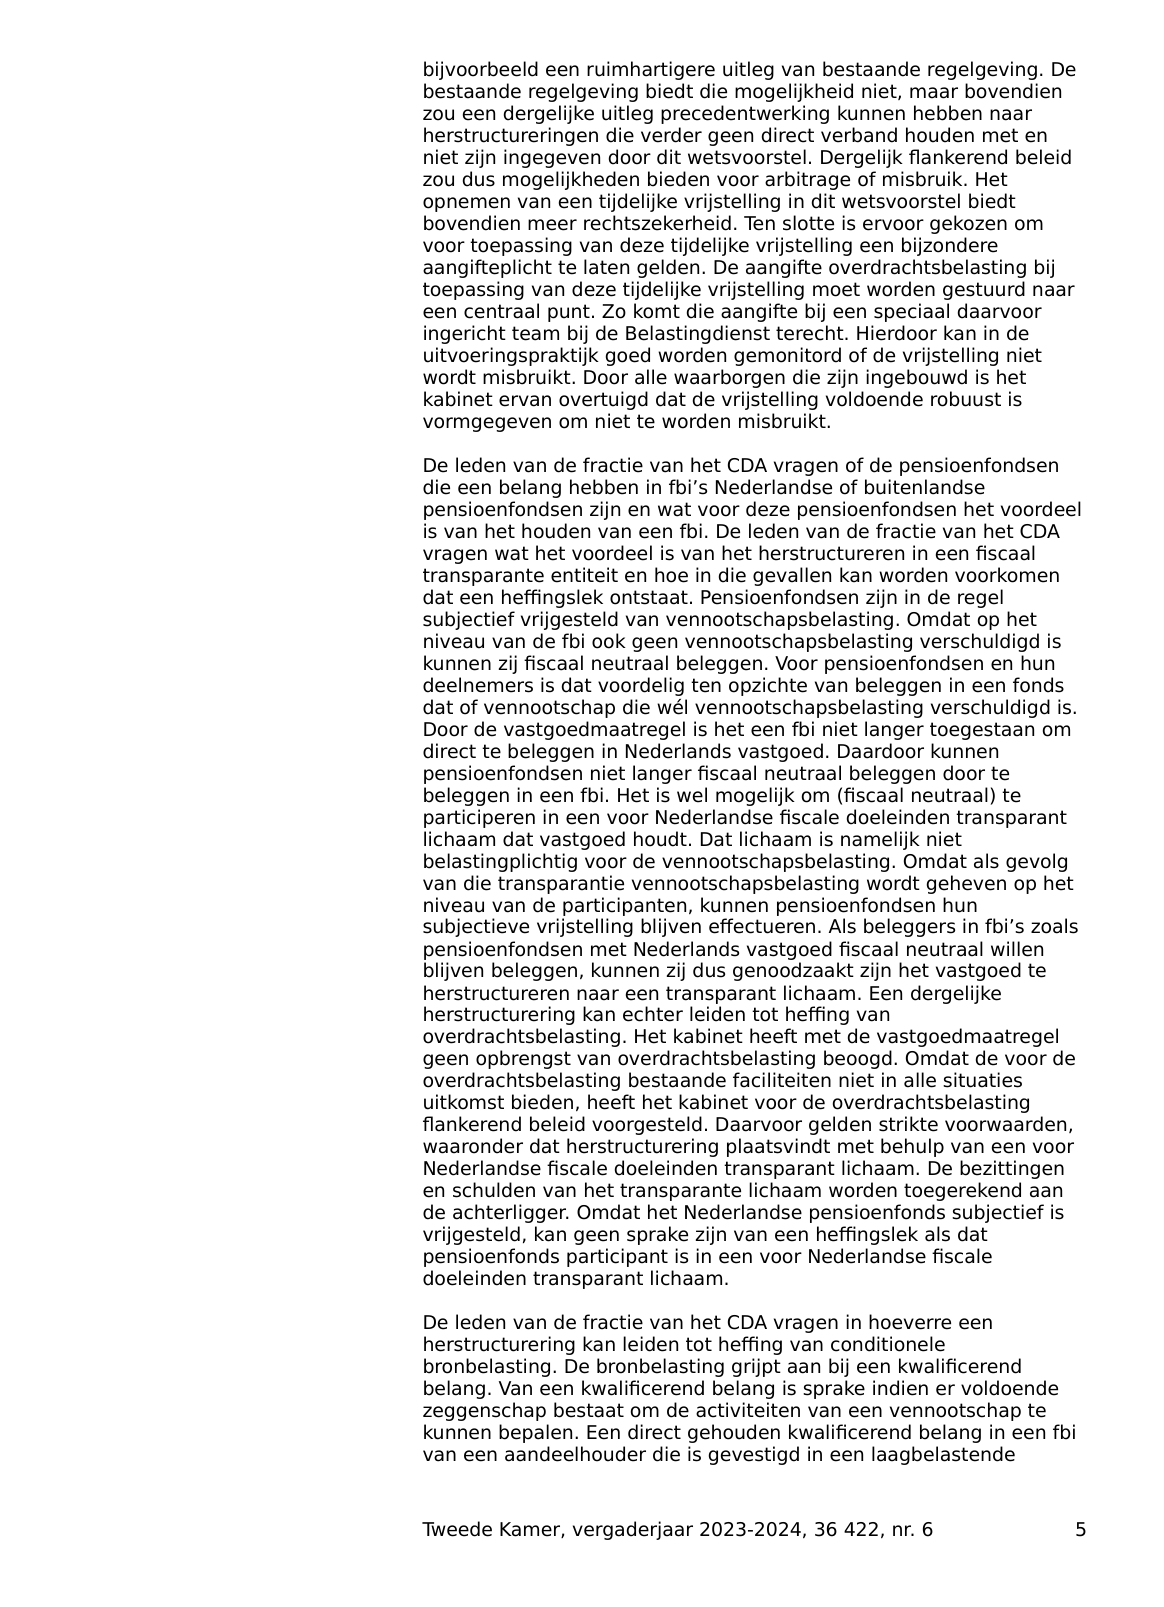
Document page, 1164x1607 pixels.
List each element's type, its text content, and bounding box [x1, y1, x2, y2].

text De leden van de fractie van het CDA vragen of de pensioenfondsen die een belang hebben in fbi’s Nederlandse of buitenlandse pensioenfondsen zijn en wat voor deze pensioenfondsen het voordeel is van het houden van een fbi. De leden van de fractie van het CDA vragen wat het voordeel is van het herstructureren in een fiscaal transparante entiteit en hoe in die gevallen kan worden voorkomen dat een heffingslek ontstaat. Pensioenfondsen zijn in de regel subjectief vrijgesteld van vennootschapsbelasting. Omdat op het niveau van de fbi ook geen vennootschapsbelasting verschuldigd is kunnen zij fiscaal neutraal beleggen. Voor pensioenfondsen en hun deelnemers is dat voordelig ten opzichte van beleggen in een fonds dat of vennootschap die wél vennootschapsbelasting verschuldigd is. Door de vastgoedmaatregel is het een fbi niet langer toegestaan om direct te beleggen in Nederlands vastgoed. Daardoor kunnen pensioenfondsen niet langer fiscaal neutraal beleggen door te beleggen in een fbi. Het is wel mogelijk om (fiscaal neutraal) te participeren in een voor Nederlandse fiscale doeleinden transparant lichaam dat vastgoed houdt. Dat lichaam is namelijk niet belastingplichtig voor de vennootschapsbelasting. Omdat als gevolg van die transparantie vennootschapsbelasting wordt geheven op het niveau van de participanten, kunnen pensioenfondsen hun subjectieve vrijstelling blijven effectueren. Als beleggers in fbi’s zoals pensioenfondsen met Nederlands vastgoed fiscaal neutraal willen blijven beleggen, kunnen zij dus genoodzaakt zijn het vastgoed te herstructureren naar een transparant lichaam. Een dergelijke herstructurering kan echter leiden tot heffing van overdrachtsbelasting. Het kabinet heeft met de vastgoedmaatregel geen opbrengst van overdrachtsbelasting beoogd. Omdat de voor de overdrachtsbelasting bestaande faciliteiten niet in alle situaties uitkomst bieden, heeft het kabinet voor de overdrachtsbelasting flankerend beleid voorgesteld. Daarvoor gelden strikte voorwaarden, waaronder dat herstructurering plaatsvindt met behulp van een voor Nederlandse fiscale doeleinden transparant lichaam. De bezittingen en schulden van het transparante lichaam worden toegerekend aan de achterligger. Omdat het Nederlandse pensioenfonds subjectief is vrijgesteld, kan geen sprake zijn van een heffingslek als dat pensioenfonds participant is in een voor Nederlandse fiscale doeleinden transparant lichaam. [422, 455, 1087, 1290]
text bijvoorbeeld een ruimhartigere uitleg van bestaande regelgeving. De bestaande regelgeving biedt die mogelijkheid niet, maar bovendien zou een dergelijke uitleg precedentwerking kunnen hebben naar herstructureringen die verder geen direct verband houden met en niet zijn ingegeven door dit wetsvoorstel. Dergelijk flankerend beleid zou dus mogelijkheden bieden voor arbitrage of misbruik. Het opnemen van een tijdelijke vrijstelling in dit wetsvoorstel biedt bovendien meer rechtszekerheid. Ten slotte is ervoor gekozen om voor toepassing van deze tijdelijke vrijstelling een bijzondere aangifteplicht te laten gelden. De aangifte overdrachtsbelasting bij toepassing van deze tijdelijke vrijstelling moet worden gestuurd naar een centraal punt. Zo komt die aangifte bij een speciaal daarvoor ingericht team bij de Belastingdienst terecht. Hierdoor kan in de uitvoeringspraktijk goed worden gemonitord of de vrijstelling niet wordt misbruikt. Door alle waarborgen die zijn ingebouwd is het kabinet ervan overtuigd dat de vrijstelling voldoende robuust is vormgegeven om niet te worden misbruikt. [422, 59, 1087, 433]
text De leden van de fractie van het CDA vragen in hoeverre een herstructurering kan leiden tot heffing van conditionele bronbelasting. De bronbelasting grijpt aan bij een kwalificerend belang. Van een kwalificerend belang is sprake indien er voldoende zeggenschap bestaat om de activiteiten van een vennootschap te kunnen bepalen. Een direct gehouden kwalificerend belang in een fbi van een aandeelhouder die is gevestigd in een laagbelastende [422, 1312, 1087, 1466]
